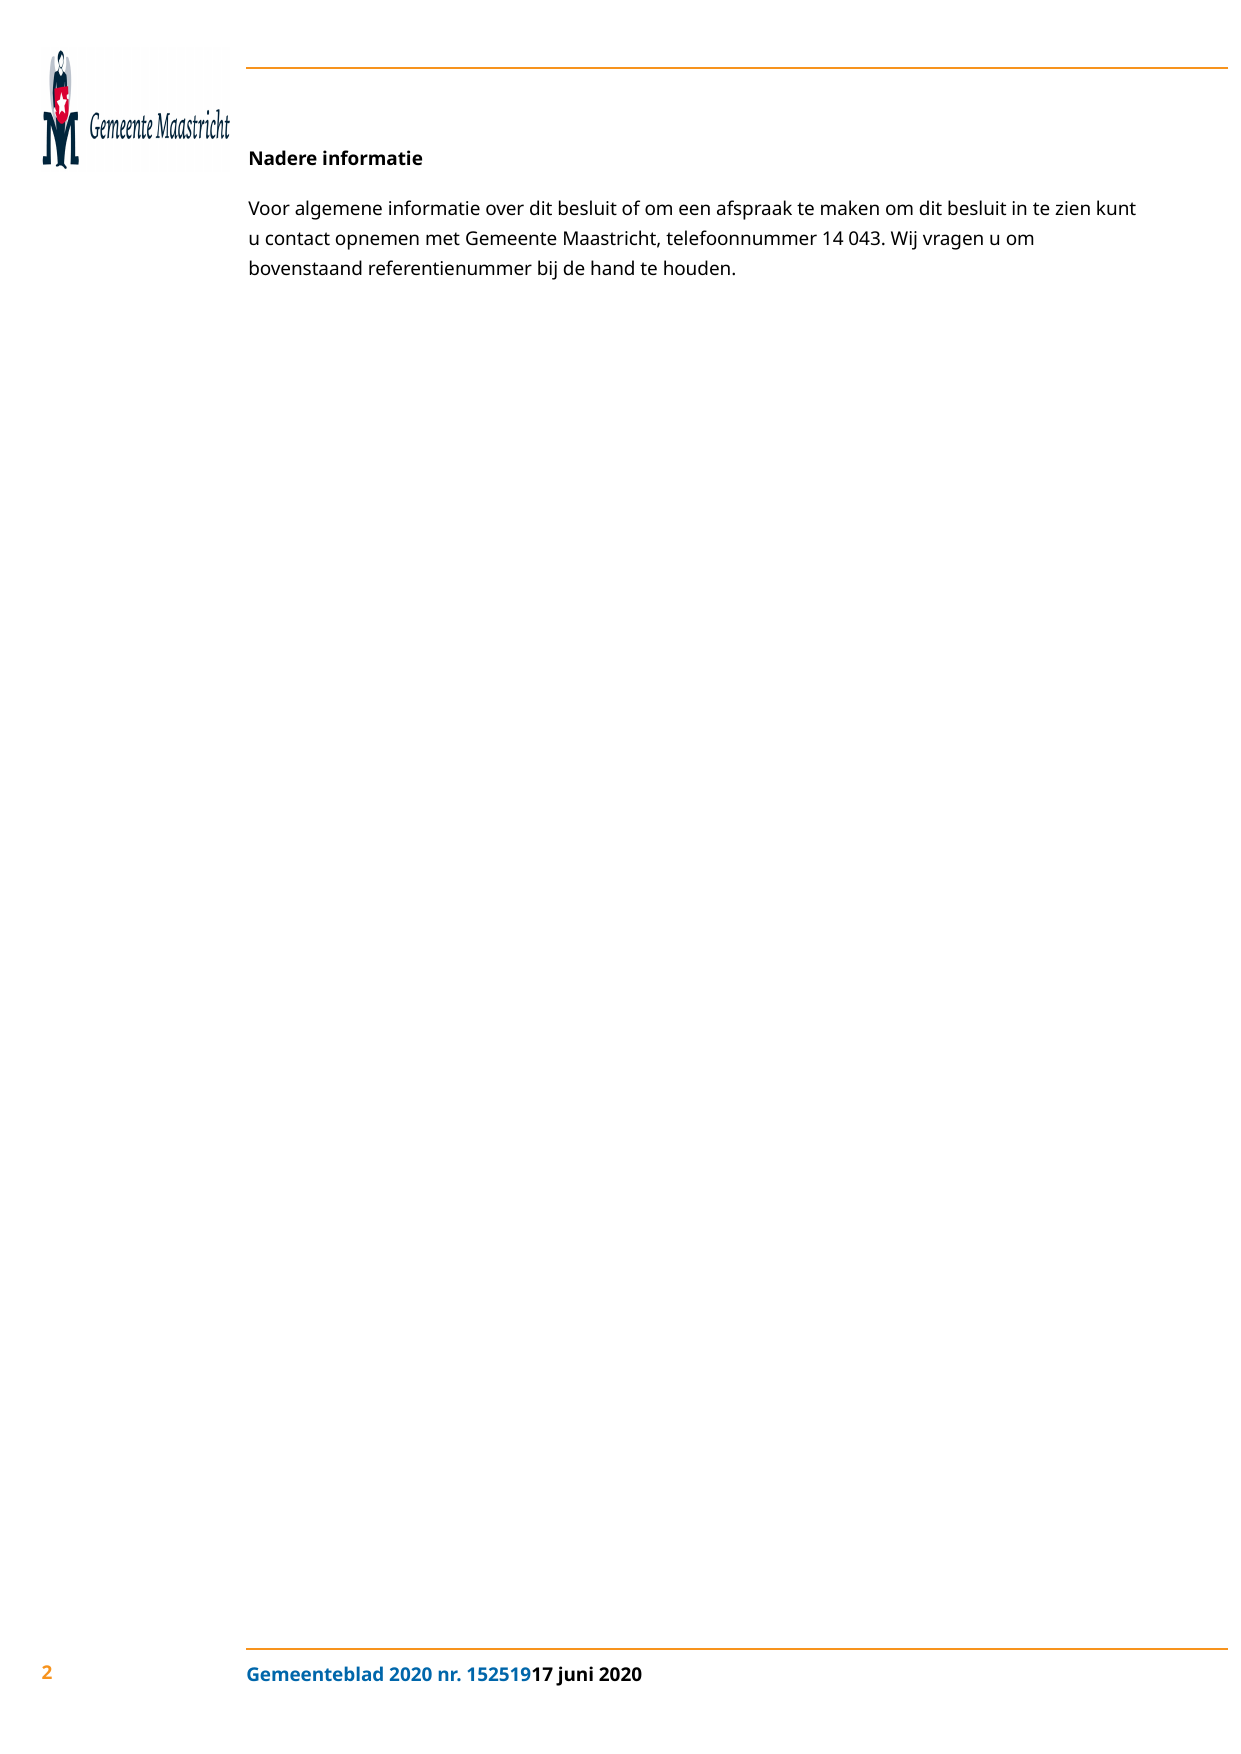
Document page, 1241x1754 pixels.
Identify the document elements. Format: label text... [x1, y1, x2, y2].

picture [41, 47, 231, 172]
text Nadere informatie [248, 145, 1152, 171]
text Voor algemene informatie over dit besluit of om een afspraak te maken om dit besluit in te zien kunt u contact opnemen met Gemeente Maastricht, telefoonnummer 14 043. Wij vragen u om bovenstaand referentienummer bij de hand te houden. [248, 196, 1152, 281]
